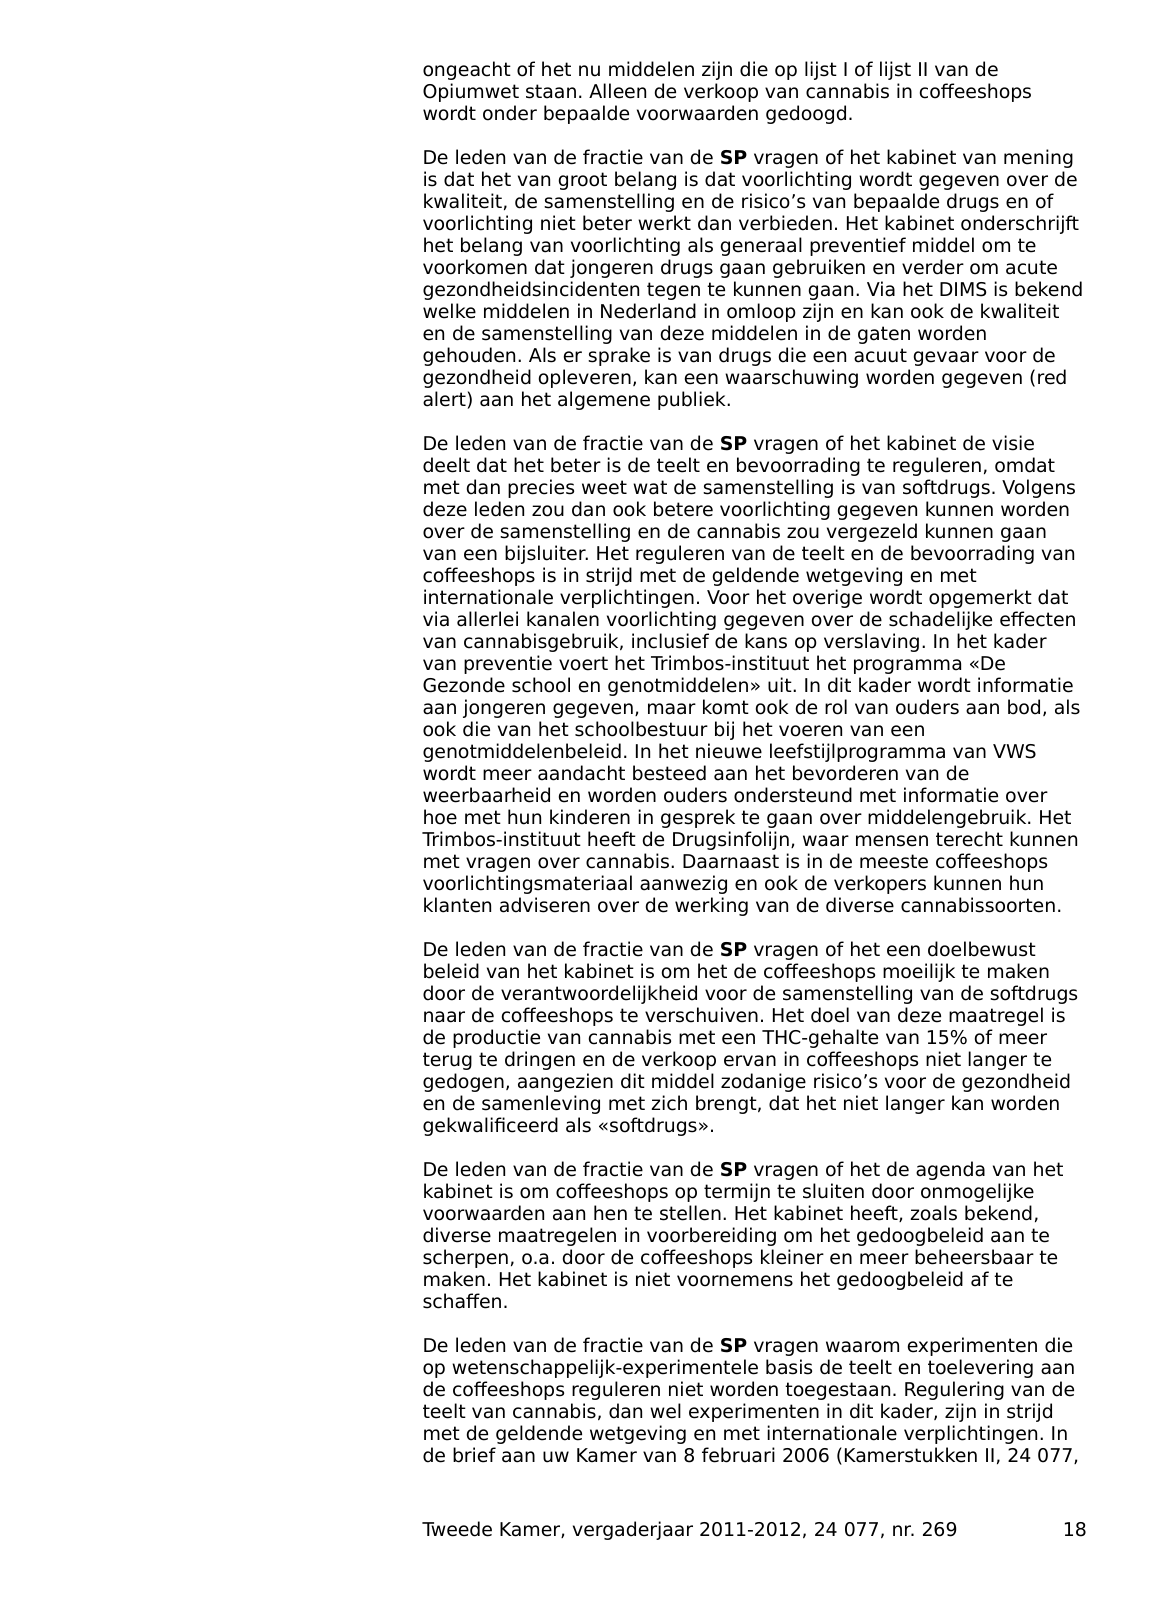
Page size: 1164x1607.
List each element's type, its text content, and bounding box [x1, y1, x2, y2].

text ongeacht of het nu middelen zijn die op lijst I of lijst II van de Opiumwet staan. Alleen de verkoop van cannabis in coffeeshops wordt onder bepaalde voorwaarden gedoogd. [422, 59, 1087, 125]
text De leden van de fractie van de SP vragen of het kabinet de visie deelt dat het beter is de teelt en bevoorrading te reguleren, omdat met dan precies weet wat de samenstelling is van softdrugs. Volgens deze leden zou dan ook betere voorlichting gegeven kunnen worden over de samenstelling en de cannabis zou vergezeld kunnen gaan van een bijsluiter. Het reguleren van de teelt en de bevoorrading van coffeeshops is in strijd met de geldende wetgeving en met internationale verplichtingen. Voor het overige wordt opgemerkt dat via allerlei kanalen voorlichting gegeven over de schadelijke effecten van cannabisgebruik, inclusief de kans op verslaving. In het kader van preventie voert het Trimbos-instituut het programma «De Gezonde school en genotmiddelen» uit. In dit kader wordt informatie aan jongeren gegeven, maar komt ook de rol van ouders aan bod, als ook die van het schoolbestuur bij het voeren van een genotmiddelenbeleid. In het nieuwe leefstijlprogramma van VWS wordt meer aandacht besteed aan het bevorderen van de weerbaarheid en worden ouders ondersteund met informatie over hoe met hun kinderen in gesprek te gaan over middelengebruik. Het Trimbos-instituut heeft de Drugsinfolijn, waar mensen terecht kunnen met vragen over cannabis. Daarnaast is in de meeste coffeeshops voorlichtingsmateriaal aanwezig en ook de verkopers kunnen hun klanten adviseren over de werking van de diverse cannabissoorten. [422, 433, 1087, 917]
text De leden van de fractie van de SP vragen waarom experimenten die op wetenschappelijk-experimentele basis de teelt en toelevering aan de coffeeshops reguleren niet worden toegestaan. Regulering van de teelt van cannabis, dan wel experimenten in dit kader, zijn in strijd met de geldende wetgeving en met internationale verplichtingen. In de brief aan uw Kamer van 8 februari 2006 (Kamerstukken II, 24 077, [422, 1335, 1087, 1467]
text De leden van de fractie van de SP vragen of het kabinet van mening is dat het van groot belang is dat voorlichting wordt gegeven over de kwaliteit, de samenstelling en de risico’s van bepaalde drugs en of voorlichting niet beter werkt dan verbieden. Het kabinet onderschrijft het belang van voorlichting als generaal preventief middel om te voorkomen dat jongeren drugs gaan gebruiken en verder om acute gezondheidsincidenten tegen te kunnen gaan. Via het DIMS is bekend welke middelen in Nederland in omloop zijn en kan ook de kwaliteit en de samenstelling van deze middelen in de gaten worden gehouden. Als er sprake is van drugs die een acuut gevaar voor de gezondheid opleveren, kan een waarschuwing worden gegeven (red alert) aan het algemene publiek. [422, 147, 1087, 411]
text De leden van de fractie van de SP vragen of het een doelbewust beleid van het kabinet is om het de coffeeshops moeilijk te maken door de verantwoordelijkheid voor de samenstelling van de softdrugs naar de coffeeshops te verschuiven. Het doel van deze maatregel is de productie van cannabis met een THC-gehalte van 15% of meer terug te dringen en de verkoop ervan in coffeeshops niet langer te gedogen, aangezien dit middel zodanige risico’s voor de gezondheid en de samenleving met zich brengt, dat het niet langer kan worden gekwalificeerd als «softdrugs». [422, 939, 1087, 1137]
text De leden van de fractie van de SP vragen of het de agenda van het kabinet is om coffeeshops op termijn te sluiten door onmogelijke voorwaarden aan hen te stellen. Het kabinet heeft, zoals bekend, diverse maatregelen in voorbereiding om het gedoogbeleid aan te scherpen, o.a. door de coffeeshops kleiner en meer beheersbaar te maken. Het kabinet is niet voornemens het gedoogbeleid af te schaffen. [422, 1159, 1087, 1313]
